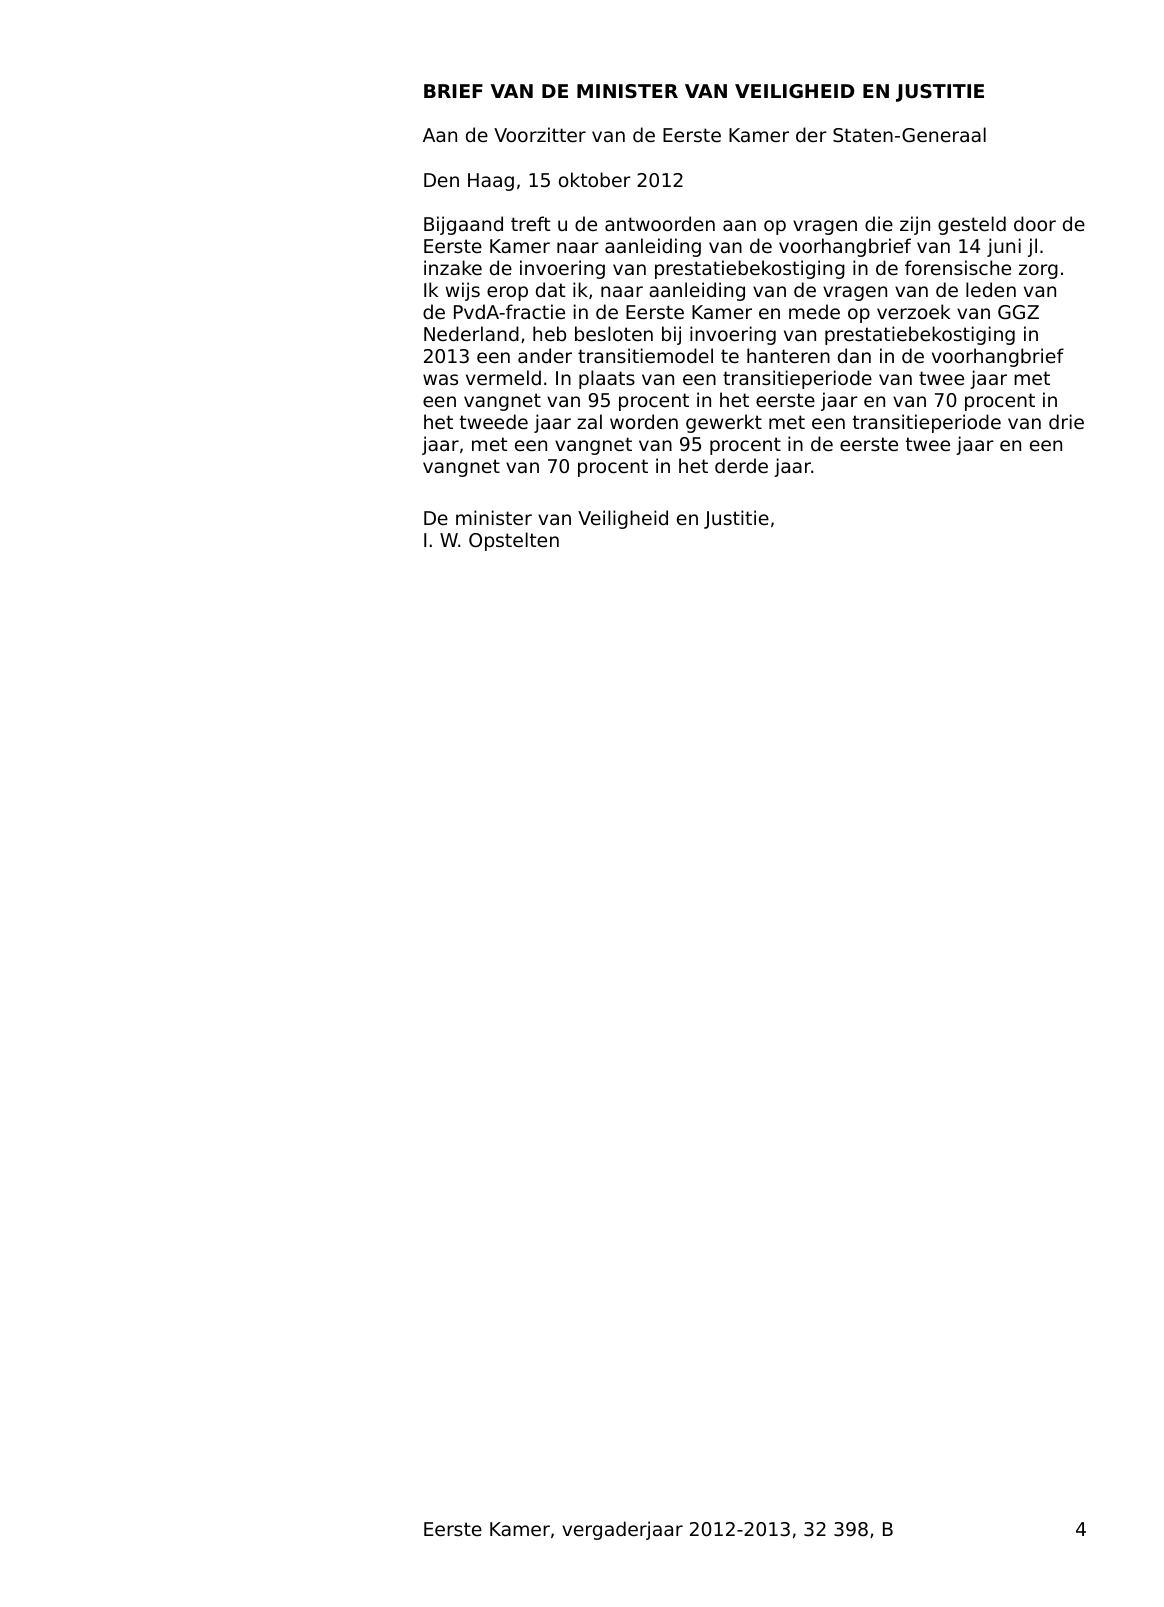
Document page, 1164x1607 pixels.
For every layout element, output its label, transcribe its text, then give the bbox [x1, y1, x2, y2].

subtitle BRIEF VAN DE MINISTER VAN VEILIGHEID EN JUSTITIE [422, 81, 1087, 103]
text Den Haag, 15 oktober 2012 [422, 169, 1087, 192]
text Bijgaand treft u de antwoorden aan op vragen die zijn gesteld door de Eerste Kamer naar aanleiding van de voorhangbrief van 14 juni jl. inzake de invoering van prestatiebekostiging in de forensische zorg. Ik wijs erop dat ik, naar aanleiding van de vragen van de leden van de PvdA-fractie in de Eerste Kamer en mede op verzoek van GGZ Nederland, heb besloten bij invoering van prestatiebekostiging in 2013 een ander transitiemodel te hanteren dan in de voorhangbrief was vermeld. In plaats van een transitieperiode van twee jaar met een vangnet van 95 procent in het eerste jaar en van 70 procent in het tweede jaar zal worden gewerkt met een transitieperiode van drie jaar, met een vangnet van 95 procent in de eerste twee jaar en een vangnet van 70 procent in het derde jaar. [422, 214, 1087, 477]
text Aan de Voorzitter van de Eerste Kamer der Staten-Generaal [422, 125, 1087, 147]
text De minister van Veiligheid en Justitie, I. W. Opstelten [422, 507, 1087, 551]
